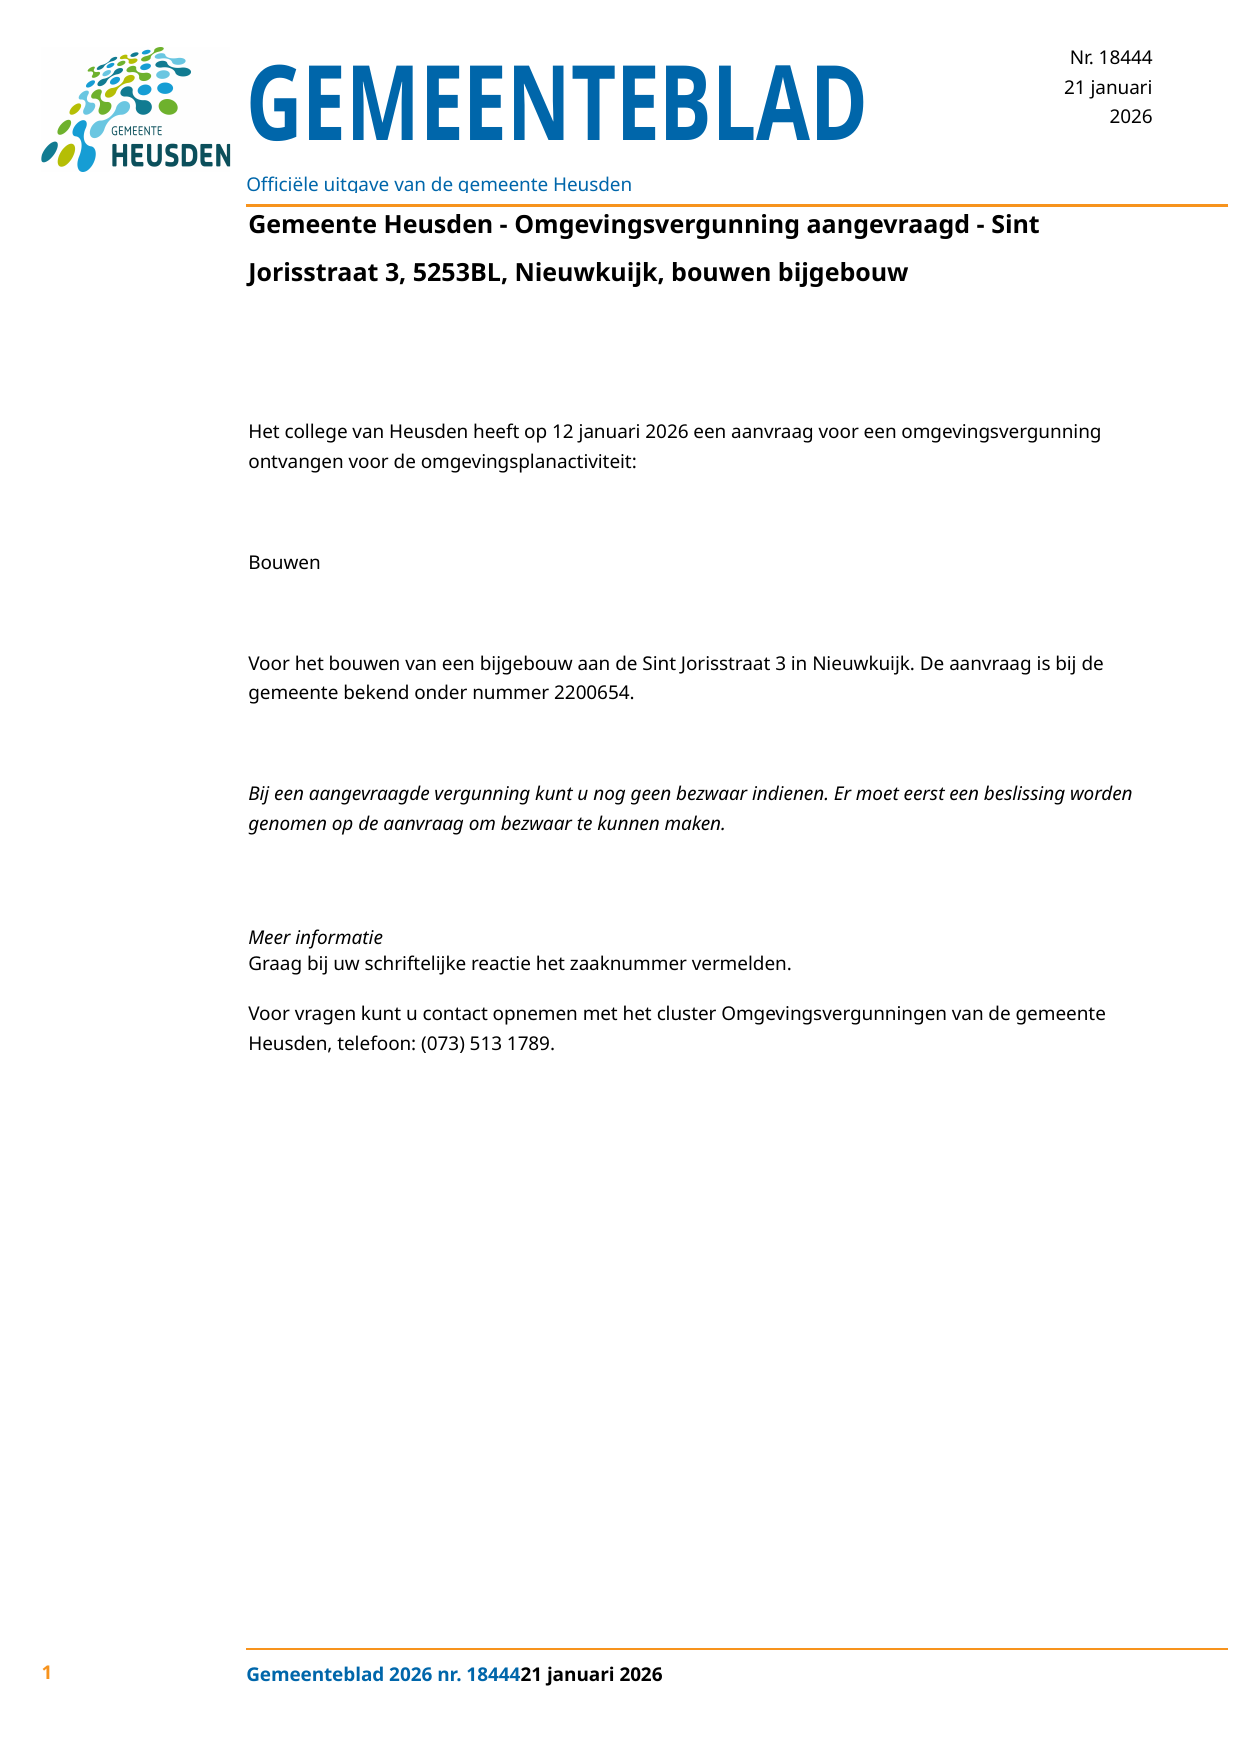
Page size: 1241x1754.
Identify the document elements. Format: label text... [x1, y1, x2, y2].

text Graag bij uw schriftelijke reactie het zaaknummer vermelden. [248, 950, 1152, 976]
text Voor het bouwen van een bijgebouw aan de Sint Jorisstraat 3 in Nieuwkuijk. De aanvraag is bij de gemeente bekend onder nummer 2200654. [248, 650, 1152, 705]
text Het college van Heusden heeft op 12 januari 2026 een aanvraag voor een omgevingsvergunning ontvangen voor de omgevingsplanactiviteit: [248, 419, 1152, 474]
text Gemeente Heusden - Omgevingsvergunning aangevraagd - Sint Jorisstraat 3, 5253BL, Nieuwkuijk, bouwen bijgebouw [248, 207, 1152, 288]
picture [41, 47, 231, 172]
text Meer informatie [248, 924, 1152, 950]
text Voor vragen kunt u contact opnemen met het cluster Omgevingsvergunningen van de gemeente Heusden, telefoon: (073) 513 1789. [248, 1001, 1152, 1056]
text Bij een aangevraagde vergunning kunt u nog geen bezwaar indienen. Er moet eerst een beslissing worden genomen op de aanvraag om bezwaar te kunnen maken. [248, 780, 1152, 836]
text Bouwen [248, 549, 1152, 575]
